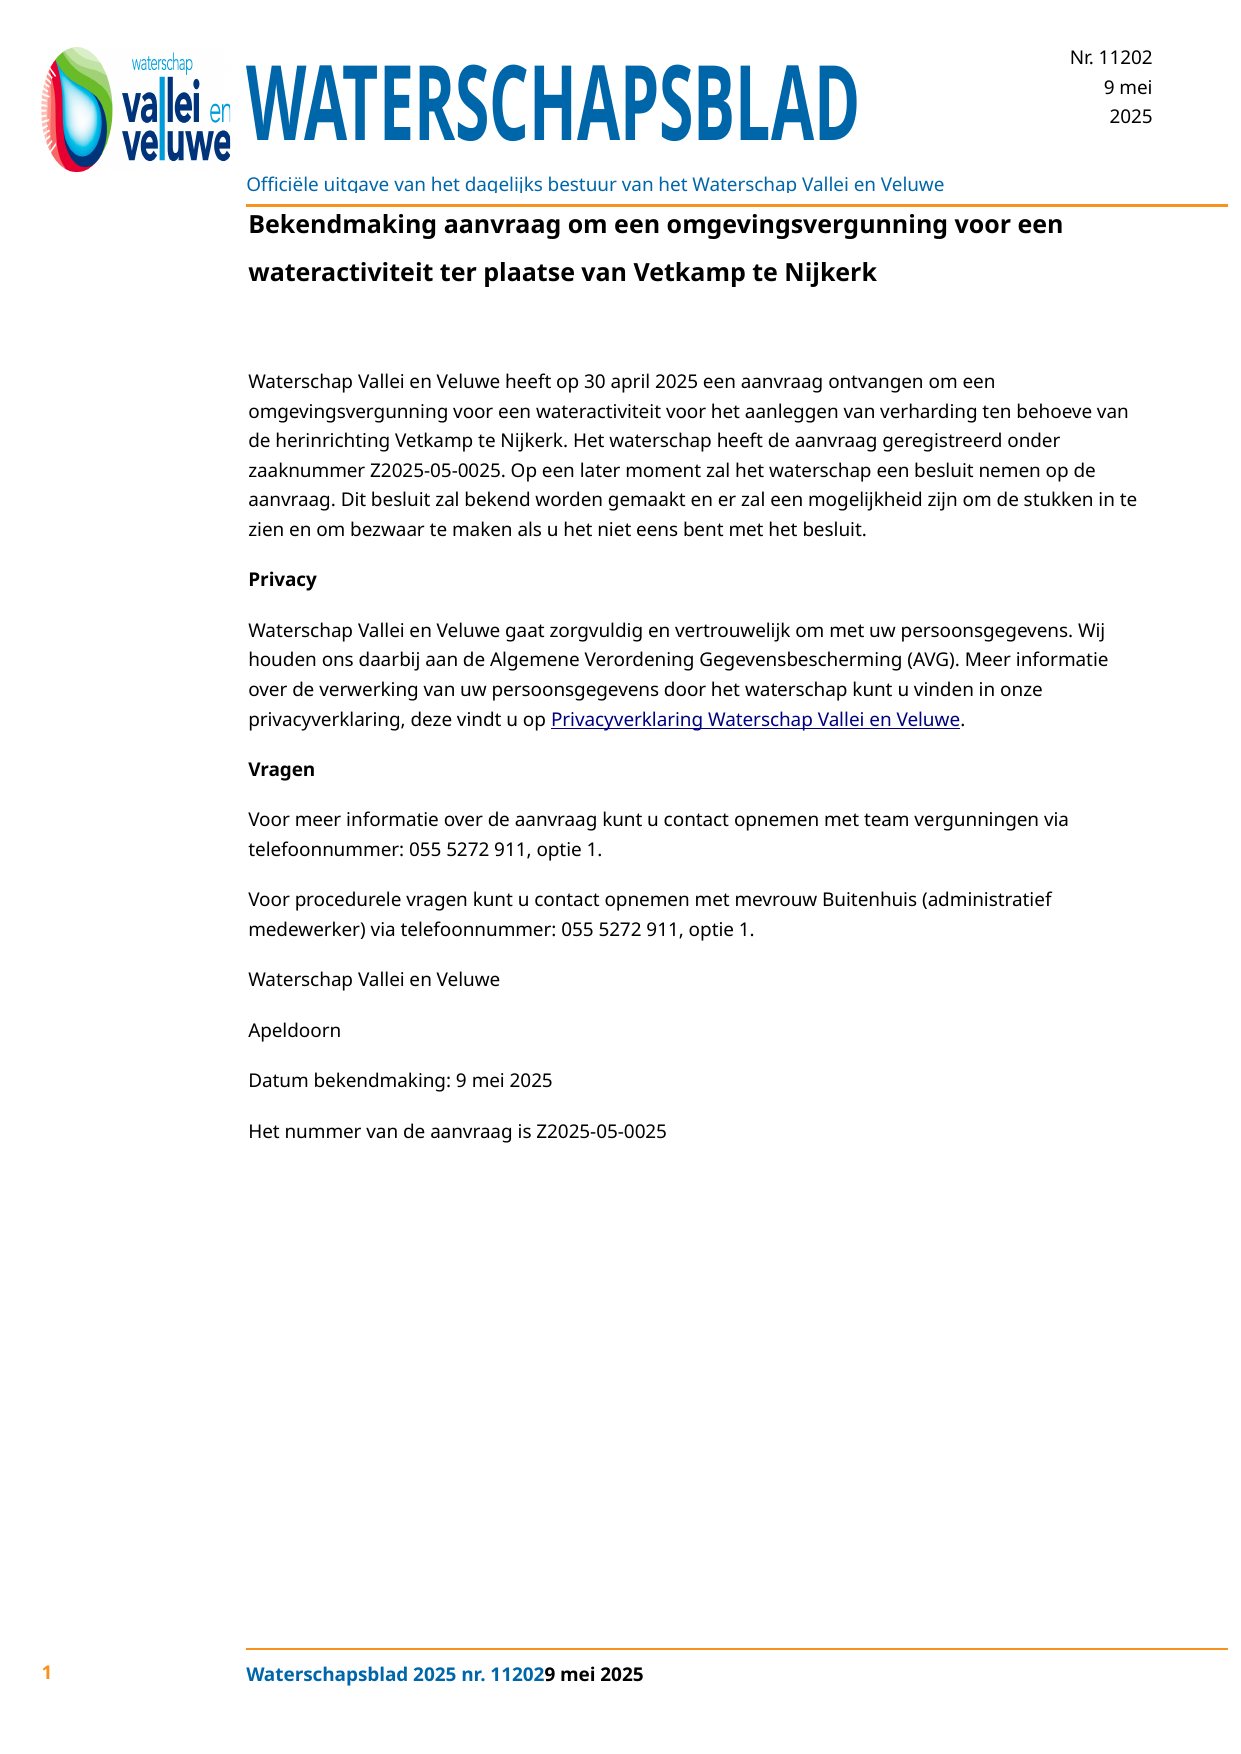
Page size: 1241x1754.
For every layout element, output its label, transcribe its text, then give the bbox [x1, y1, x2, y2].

text Privacy [248, 567, 1152, 592]
text Vragen [248, 756, 1152, 782]
text Het nummer van de aanvraag is Z2025-05-0025 [248, 1118, 1152, 1144]
text Voor procedurele vragen kunt u contact opnemen met mevrouw Buitenhuis (administratief medewerker) via telefoonnummer: 055 5272 911, optie 1. [248, 887, 1152, 942]
text Waterschap Vallei en Veluwe heeft op 30 april 2025 een aanvraag ontvangen om een omgevingsvergunning voor een wateractiviteit voor het aanleggen van verharding ten behoeve van de herinrichting Vetkamp te Nijkerk. Het waterschap heeft de aanvraag geregistreerd onder zaaknummer Z2025-05-0025. Op een later moment zal het waterschap een besluit nemen op de aanvraag. Dit besluit zal bekend worden gemaakt en er zal een mogelijkheid zijn om de stukken in te zien en om bezwaar te maken als u het niet eens bent met het besluit. [248, 368, 1152, 542]
text Bekendmaking aanvraag om een omgevingsvergunning voor een wateractiviteit ter plaatse van Vetkamp te Nijkerk [248, 207, 1152, 288]
text Apeldoorn [248, 1017, 1152, 1043]
text Waterschap Vallei en Veluwe gaat zorgvuldig en vertrouwelijk om met uw persoonsgegevens. Wij houden ons daarbij aan de Algemene Verordening Gegevensbescherming (AVG). Meer informatie over de verwerking van uw persoonsgegevens door het waterschap kunt u vinden in onze privacyverklaring, deze vindt u op Privacyverklaring Waterschap Vallei en Veluwe. [248, 617, 1152, 732]
picture [41, 47, 231, 172]
text Voor meer informatie over de aanvraag kunt u contact opnemen met team vergunningen via telefoonnummer: 055 5272 911, optie 1. [248, 807, 1152, 862]
text Datum bekendmaking: 9 mei 2025 [248, 1067, 1152, 1093]
text Waterschap Vallei en Veluwe [248, 967, 1152, 992]
